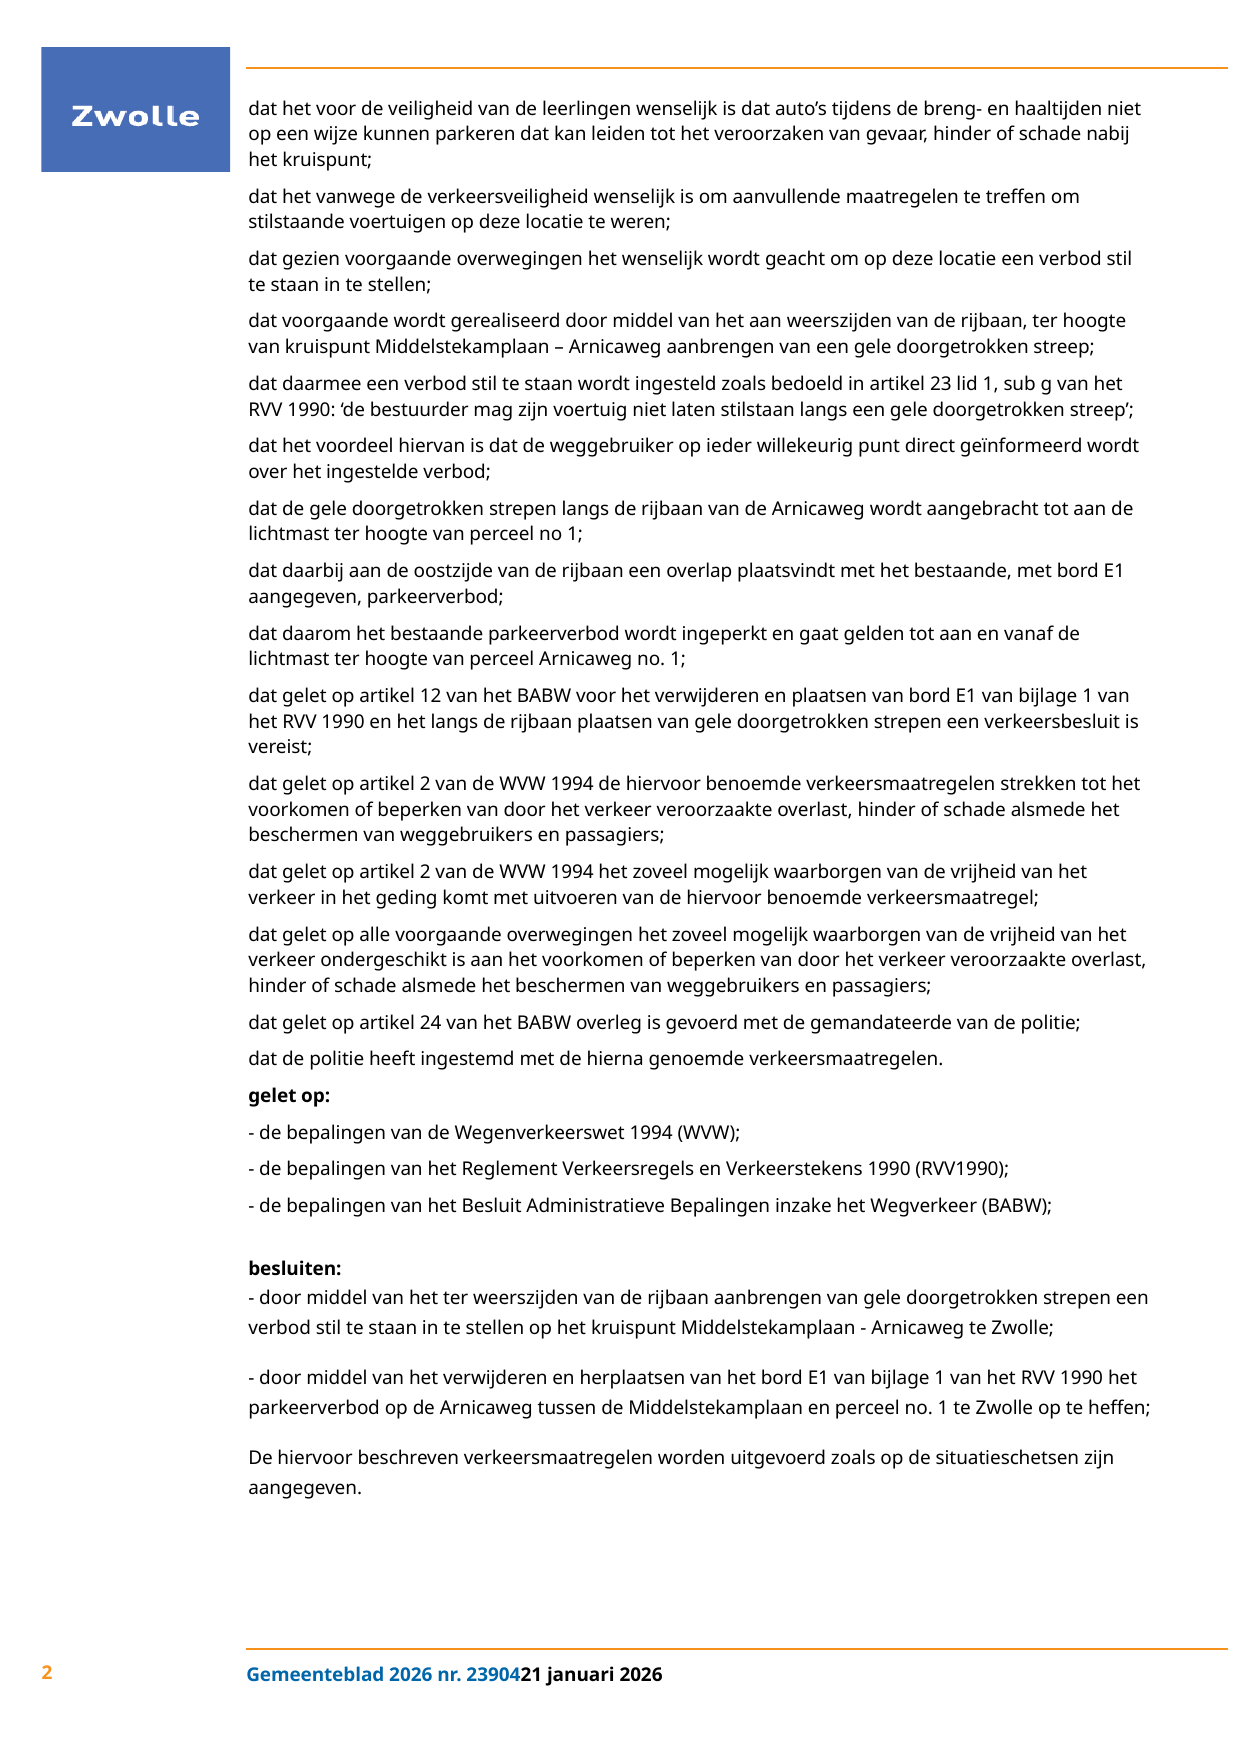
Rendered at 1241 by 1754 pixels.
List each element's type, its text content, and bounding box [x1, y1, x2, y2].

text dat gelet op artikel 2 van de WVW 1994 de hiervoor benoemde verkeersmaatregelen strekken tot het voorkomen of beperken van door het verkeer veroorzaakte overlast, hinder of schade alsmede het beschermen van weggebruikers en passagiers; [248, 770, 1152, 847]
text - door middel van het ter weerszijden van de rijbaan aanbrengen van gele doorgetrokken strepen een verbod stil te staan in te stellen op het kruispunt Middelstekamplaan - Arnicaweg te Zwolle; [248, 1284, 1152, 1340]
text gelet op: [248, 1082, 1152, 1108]
text - de bepalingen van het Besluit Administratieve Bepalingen inzake het Wegverkeer (BABW); [248, 1192, 1152, 1218]
text dat het voordeel hiervan is dat de weggebruiker op ieder willekeurig punt direct geïnformeerd wordt over het ingestelde verbod; [248, 432, 1152, 484]
text dat daarbij aan de oostzijde van de rijbaan een overlap plaatsvindt met het bestaande, met bord E1 aangegeven, parkeerverbod; [248, 557, 1152, 609]
text dat het voor de veiligheid van de leerlingen wenselijk is dat auto’s tijdens de breng- en haaltijden niet op een wijze kunnen parkeren dat kan leiden tot het veroorzaken van gevaar, hinder of schade nabij het kruispunt; [248, 95, 1152, 172]
text dat gelet op alle voorgaande overwegingen het zoveel mogelijk waarborgen van de vrijheid van het verkeer ondergeschikt is aan het voorkomen of beperken van door het verkeer veroorzaakte overlast, hinder of schade alsmede het beschermen van weggebruikers en passagiers; [248, 921, 1152, 998]
text De hiervoor beschreven verkeersmaatregelen worden uitgevoerd zoals op de situatieschetsen zijn aangegeven. [248, 1444, 1152, 1500]
text - door middel van het verwijderen en herplaatsen van het bord E1 van bijlage 1 van het RVV 1990 het parkeerverbod op de Arnicaweg tussen de Middelstekamplaan en perceel no. 1 te Zwolle op te heffen; [248, 1364, 1152, 1420]
text dat voorgaande wordt gerealiseerd door middel van het aan weerszijden van de rijbaan, ter hoogte van kruispunt Middelstekamplaan – Arnicaweg aanbrengen van een gele doorgetrokken streep; [248, 308, 1152, 359]
text dat daarom het bestaande parkeerverbod wordt ingeperkt en gaat gelden tot aan en vanaf de lichtmast ter hoogte van perceel Arnicaweg no. 1; [248, 620, 1152, 671]
text dat gelet op artikel 2 van de WVW 1994 het zoveel mogelijk waarborgen van de vrijheid van het verkeer in het geding komt met uitvoeren van de hiervoor benoemde verkeersmaatregel; [248, 858, 1152, 910]
text - de bepalingen van de Wegenverkeerswet 1994 (WVW); [248, 1119, 1152, 1144]
text dat gezien voorgaande overwegingen het wenselijk wordt geacht om op deze locatie een verbod stil te staan in te stellen; [248, 245, 1152, 297]
text dat gelet op artikel 12 van het BABW voor het verwijderen en plaatsen van bord E1 van bijlage 1 van het RVV 1990 en het langs de rijbaan plaatsen van gele doorgetrokken strepen een verkeersbesluit is vereist; [248, 682, 1152, 759]
picture [41, 47, 231, 172]
text dat gelet op artikel 24 van het BABW overleg is gevoerd met de gemandateerde van de politie; [248, 1009, 1152, 1034]
text dat daarmee een verbod stil te staan wordt ingesteld zoals bedoeld in artikel 23 lid 1, sub g van het RVV 1990: ‘de bestuurder mag zijn voertuig niet laten stilstaan langs een gele doorgetrokken streep’; [248, 370, 1152, 422]
text besluiten: [248, 1255, 1152, 1281]
text dat het vanwege de verkeersveiligheid wenselijk is om aanvullende maatregelen te treffen om stilstaande voertuigen op deze locatie te weren; [248, 183, 1152, 234]
text dat de politie heeft ingestemd met de hierna genoemde verkeersmaatregelen. [248, 1046, 1152, 1071]
text - de bepalingen van het Reglement Verkeersregels en Verkeerstekens 1990 (RVV1990); [248, 1156, 1152, 1181]
text dat de gele doorgetrokken strepen langs de rijbaan van de Arnicaweg wordt aangebracht tot aan de lichtmast ter hoogte van perceel no 1; [248, 495, 1152, 546]
